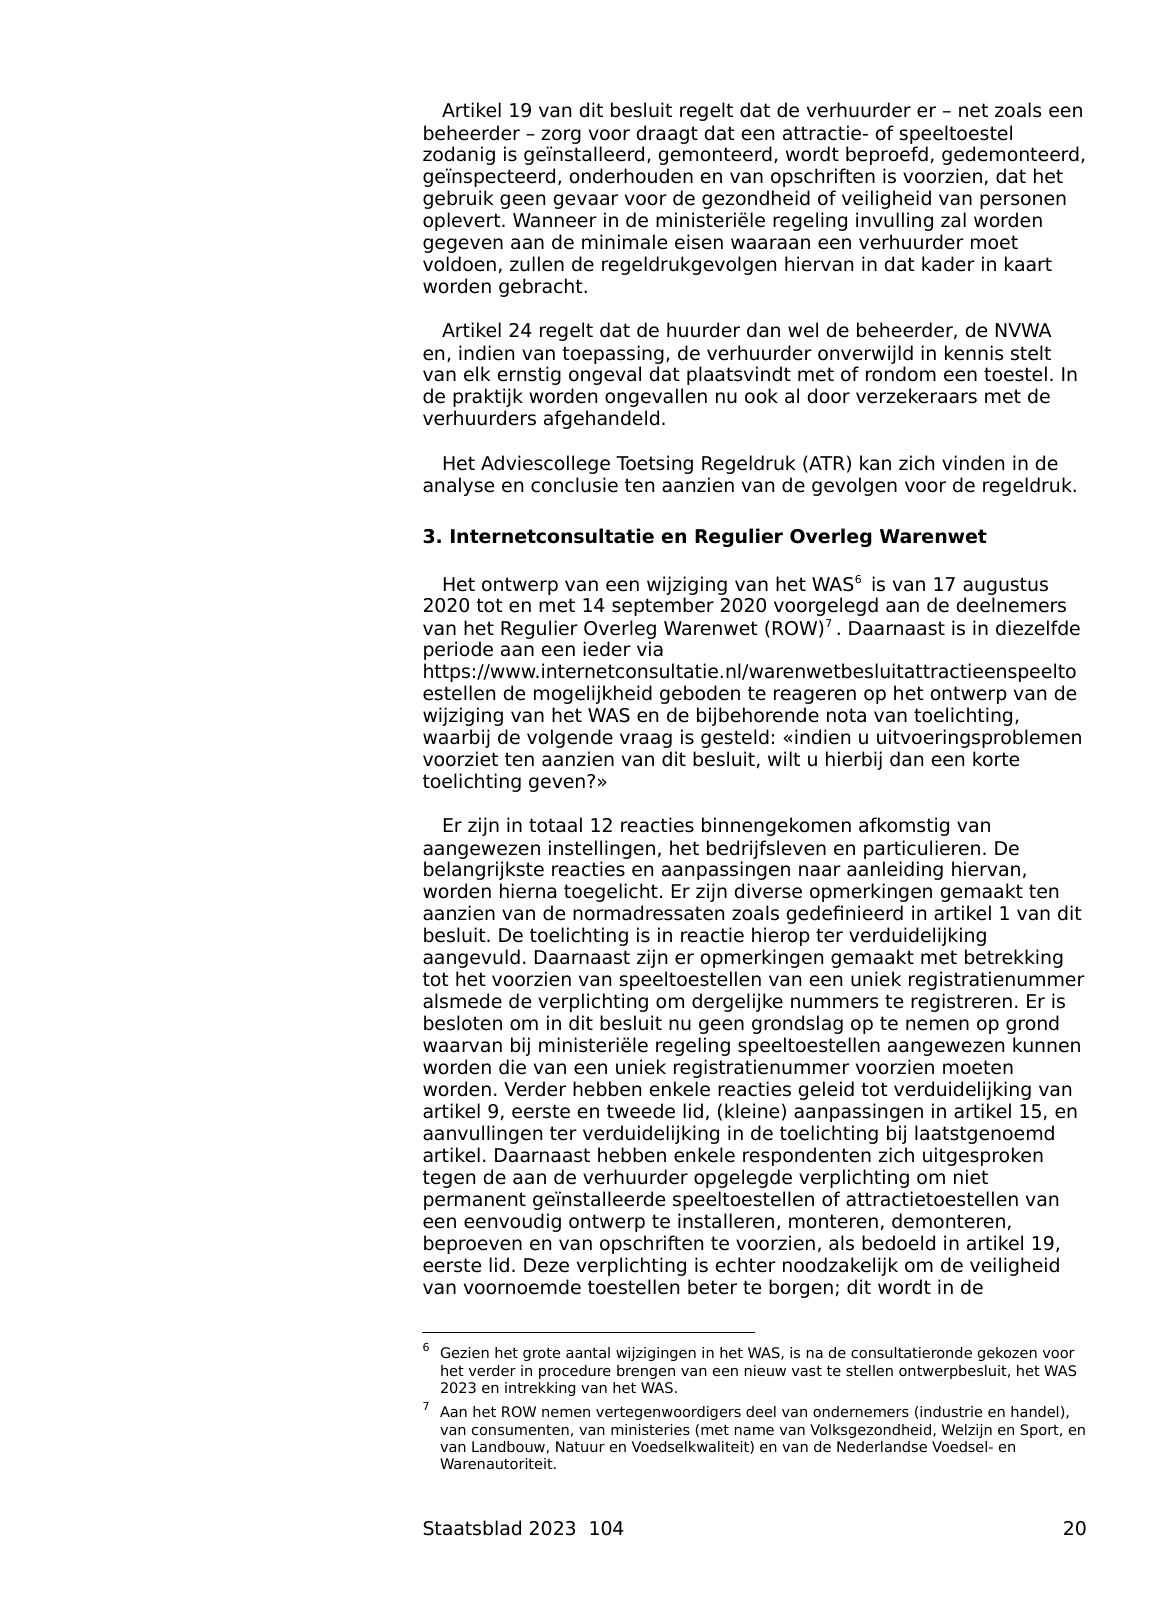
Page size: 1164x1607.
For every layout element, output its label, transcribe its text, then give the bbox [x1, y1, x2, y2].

text Het Adviescollege Toetsing Regeldruk (ATR) kan zich vinden in de analyse en conclusie ten aanzien van de gevolgen voor de regeldruk. [422, 452, 1087, 496]
subtitle 3. Internetconsultatie en Regulier Overleg Warenwet [422, 526, 1087, 548]
text Aan het ROW nemen vertegenwoordigers deel van ondernemers (industrie en handel), van consumenten, van ministeries (met name van Volksgezondheid, Welzijn en Sport, en van Landbouw, Natuur en Voedselkwaliteit) en van de Nederlandse Voedsel- en Warenautoriteit. [422, 1400, 1087, 1473]
text Het ontwerp van een wijziging van het WAS is van 17 augustus 2020 tot en met 14 september 2020 voorgelegd aan de deelnemers van het Regulier Overleg Warenwet (ROW). Daarnaast is in diezelfde periode aan een ieder via https://www.internetconsultatie.nl/warenwetbesluitattractieenspeeltoestellen de mogelijkheid geboden te reageren op het ontwerp van de wijziging van het WAS en de bijbehorende nota van toelichting, waarbij de volgende vraag is gesteld: «indien u uitvoeringsproblemen voorziet ten aanzien van dit besluit, wilt u hierbij dan een korte toelichting geven?» [422, 573, 1087, 793]
text Artikel 19 van dit besluit regelt dat de verhuurder er – net zoals een beheerder – zorg voor draagt dat een attractie- of speeltoestel zodanig is geïnstalleerd, gemonteerd, wordt beproefd, gedemonteerd, geïnspecteerd, onderhouden en van opschriften is voorzien, dat het gebruik geen gevaar voor de gezondheid of veiligheid van personen oplevert. Wanneer in de ministeriële regeling invulling zal worden gegeven aan de minimale eisen waaraan een verhuurder moet voldoen, zullen de regeldrukgevolgen hiervan in dat kader in kaart worden gebracht. [422, 100, 1087, 298]
text Artikel 24 regelt dat de huurder dan wel de beheerder, de NVWA en, indien van toepassing, de verhuurder onverwijld in kennis stelt van elk ernstig ongeval dat plaatsvindt met of rondom een toestel. In de praktijk worden ongevallen nu ook al door verzekeraars met de verhuurders afgehandeld. [422, 320, 1087, 430]
text Gezien het grote aantal wijzigingen in het WAS, is na de consultatieronde gekozen voor het verder in procedure brengen van een nieuw vast te stellen ontwerpbesluit, het WAS 2023 en intrekking van het WAS. [422, 1341, 1087, 1397]
text Er zijn in totaal 12 reacties binnengekomen afkomstig van aangewezen instellingen, het bedrijfsleven en particulieren. De belangrijkste reacties en aanpassingen naar aanleiding hiervan, worden hierna toegelicht. Er zijn diverse opmerkingen gemaakt ten aanzien van de normadressaten zoals gedefinieerd in artikel 1 van dit besluit. De toelichting is in reactie hierop ter verduidelijking aangevuld. Daarnaast zijn er opmerkingen gemaakt met betrekking tot het voorzien van speeltoestellen van een uniek registratienummer alsmede de verplichting om dergelijke nummers te registreren. Er is besloten om in dit besluit nu geen grondslag op te nemen op grond waarvan bij ministeriële regeling speeltoestellen aangewezen kunnen worden die van een uniek registratienummer voorzien moeten worden. Verder hebben enkele reacties geleid tot verduidelijking van artikel 9, eerste en tweede lid, (kleine) aanpassingen in artikel 15, en aanvullingen ter verduidelijking in de toelichting bij laatstgenoemd artikel. Daarnaast hebben enkele respondenten zich uitgesproken tegen de aan de verhuurder opgelegde verplichting om niet permanent geïnstalleerde speeltoestellen of attractietoestellen van een eenvoudig ontwerp te installeren, monteren, demonteren, beproeven en van opschriften te voorzien, als bedoeld in artikel 19, eerste lid. Deze verplichting is echter noodzakelijk om de veiligheid van voornoemde toestellen beter te borgen; dit wordt in de [422, 815, 1087, 1299]
